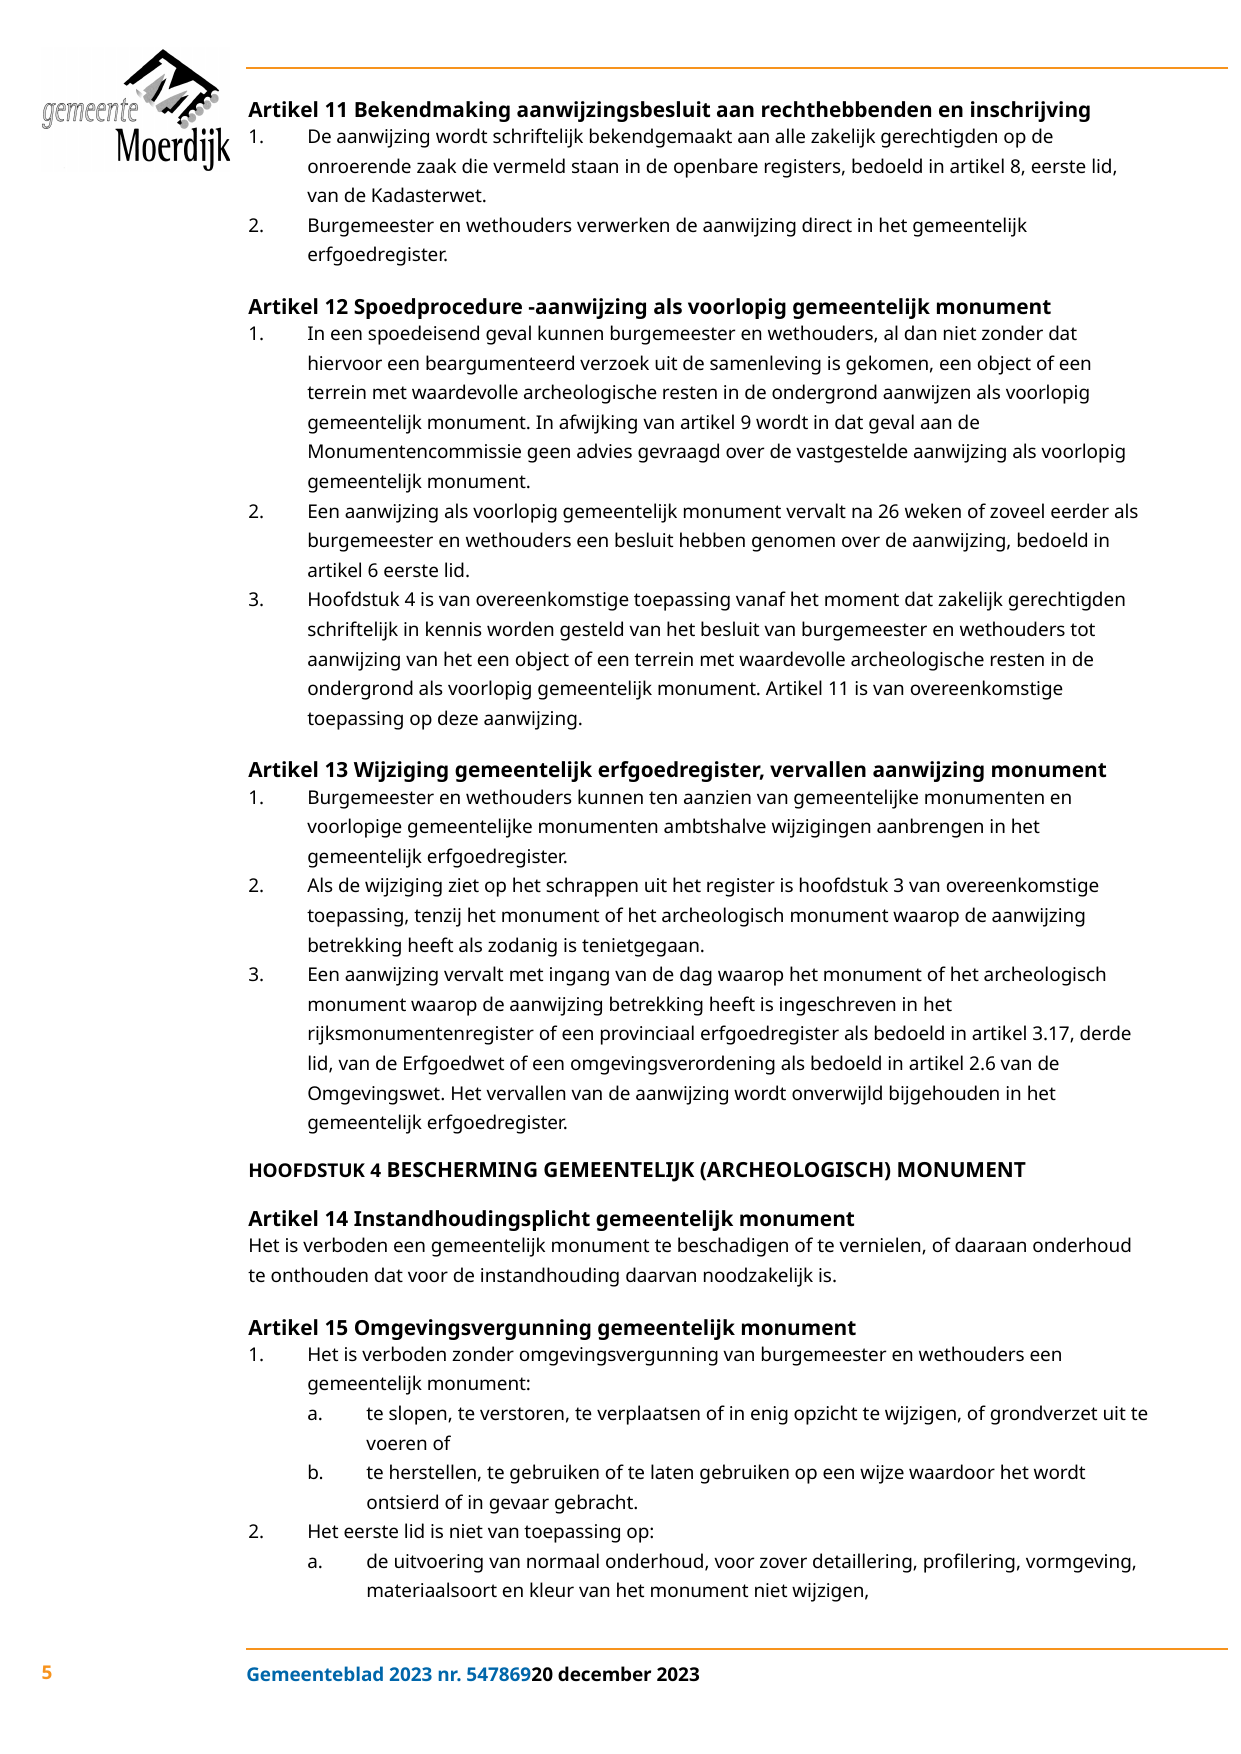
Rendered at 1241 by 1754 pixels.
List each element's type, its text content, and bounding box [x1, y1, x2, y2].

list De aanwijzing wordt schriftelijk bekendgemaakt aan alle zakelijk gerechtigden op de onroerende zaak die vermeld staan in de openbare registers, bedoeld in artikel 8, eerste lid, van de Kadasterwet. [248, 123, 1152, 208]
text Artikel 13 Wijziging gemeentelijk erfgoedregister, vervallen aanwijzing monument [248, 755, 1152, 784]
text Artikel 11 Bekendmaking aanwijzingsbesluit aan rechthebbenden en inschrijving [248, 95, 1152, 123]
text Het is verboden een gemeentelijk monument te beschadigen of te vernielen, of daaraan onderhoud te onthouden dat voor de instandhouding daarvan noodzakelijk is. [248, 1233, 1152, 1288]
text HOOFDSTUK 4 BESCHERMING GEMEENTELIJK (ARCHEOLOGISCH) MONUMENT [248, 1155, 1152, 1183]
list Hoofdstuk 4 is van overeenkomstige toepassing vanaf het moment dat zakelijk gerechtigden schriftelijk in kennis worden gesteld van het besluit van burgemeester en wethouders tot aanwijzing van het een object of een terrein met waardevolle archeologische resten in de ondergrond als voorlopig gemeentelijk monument. Artikel 11 is van overeenkomstige toepassing op deze aanwijzing. [248, 587, 1152, 731]
list Als de wijziging ziet op het schrappen uit het register is hoofdstuk 3 van overeenkomstige toepassing, tenzij het monument of het archeologisch monument waarop de aanwijzing betrekking heeft als zodanig is tenietgegaan. [248, 873, 1152, 957]
text Artikel 14 Instandhoudingsplicht gemeentelijk monument [248, 1204, 1152, 1233]
list te slopen, te verstoren, te verplaatsen of in enig opzicht te wijzigen, of grondverzet uit te voeren of [307, 1400, 1152, 1456]
list Een aanwijzing vervalt met ingang van de dag waarop het monument of het archeologisch monument waarop de aanwijzing betrekking heeft is ingeschreven in het rijksmonumentenregister of een provinciaal erfgoedregister als bedoeld in artikel 3.17, derde lid, van de Erfgoedwet of een omgevingsverordening als bedoeld in artikel 2.6 van de Omgevingswet. Het vervallen van de aanwijzing wordt onverwijld bijgehouden in het gemeentelijk erfgoedregister. [248, 961, 1152, 1135]
list Het eerste lid is niet van toepassing op: [248, 1518, 1152, 1544]
picture [41, 47, 231, 172]
list In een spoedeisend geval kunnen burgemeester en wethouders, al dan niet zonder dat hiervoor een beargumenteerd verzoek uit de samenleving is gekomen, een object of een terrein met waardevolle archeologische resten in de ondergrond aanwijzen als voorlopig gemeentelijk monument. In afwijking van artikel 9 wordt in dat geval aan de Monumentencommissie geen advies gevraagd over de vastgestelde aanwijzing als voorlopig gemeentelijk monument. [248, 320, 1152, 494]
list Het is verboden zonder omgevingsvergunning van burgemeester en wethouders een gemeentelijk monument: [248, 1341, 1152, 1396]
list Burgemeester en wethouders kunnen ten aanzien van gemeentelijke monumenten en voorlopige gemeentelijke monumenten ambtshalve wijzigingen aanbrengen in het gemeentelijk erfgoedregister. [248, 784, 1152, 869]
list te herstellen, te gebruiken of te laten gebruiken op een wijze waardoor het wordt ontsierd of in gevaar gebracht. [307, 1459, 1152, 1515]
text Artikel 15 Omgevingsvergunning gemeentelijk monument [248, 1313, 1152, 1341]
list de uitvoering van normaal onderhoud, voor zover detaillering, profilering, vormgeving, materiaalsoort en kleur van het monument niet wijzigen, [307, 1548, 1152, 1603]
text Artikel 12 Spoedprocedure -aanwijzing als voorlopig gemeentelijk monument [248, 292, 1152, 320]
list Een aanwijzing als voorlopig gemeentelijk monument vervalt na 26 weken of zoveel eerder als burgemeester en wethouders een besluit hebben genomen over de aanwijzing, bedoeld in artikel 6 eerste lid. [248, 498, 1152, 583]
list Burgemeester en wethouders verwerken de aanwijzing direct in het gemeentelijk erfgoedregister. [248, 212, 1152, 267]
